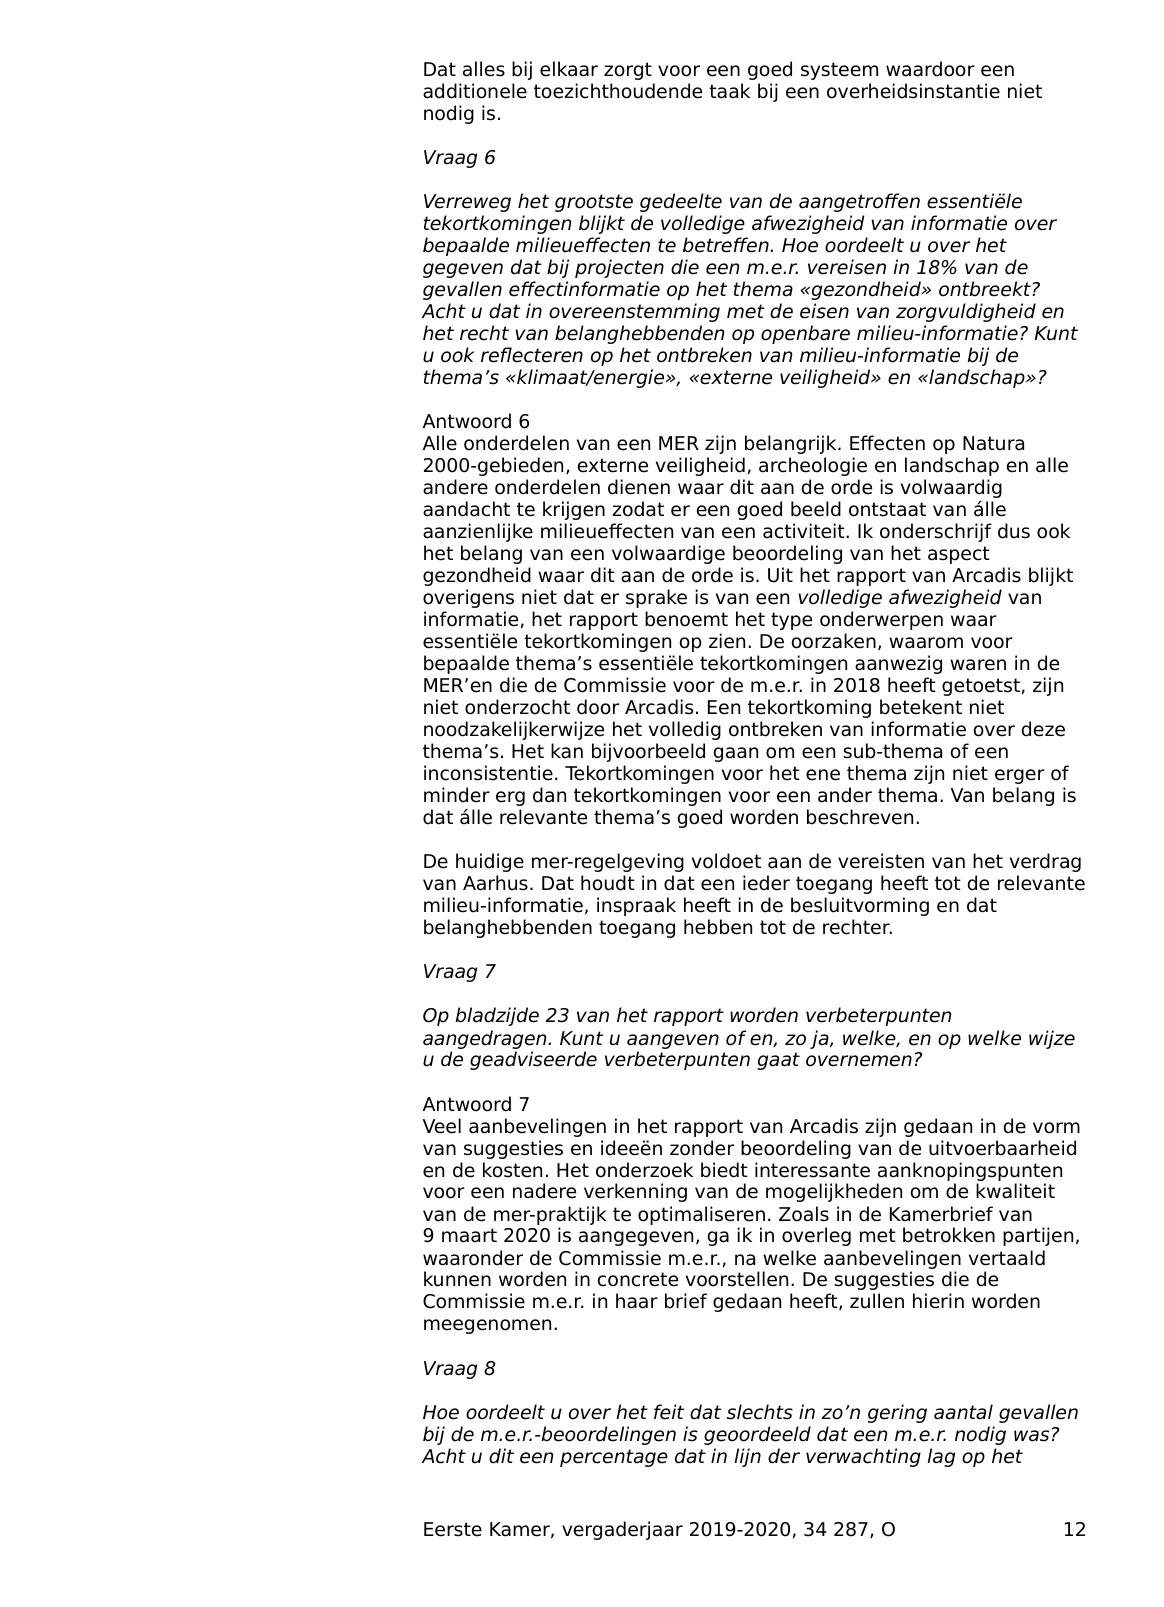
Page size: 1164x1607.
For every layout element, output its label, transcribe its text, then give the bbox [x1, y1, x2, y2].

text Alle onderdelen van een MER zijn belangrijk. Effecten op Natura 2000-gebieden, externe veiligheid, archeologie en landschap en alle andere onderdelen dienen waar dit aan de orde is volwaardig aandacht te krijgen zodat er een goed beeld ontstaat van álle aanzienlijke milieueffecten van een activiteit. Ik onderschrijf dus ook het belang van een volwaardige beoordeling van het aspect gezondheid waar dit aan de orde is. Uit het rapport van Arcadis blijkt overigens niet dat er sprake is van een volledige afwezigheid van informatie, het rapport benoemt het type onderwerpen waar essentiële tekortkomingen op zien. De oorzaken, waarom voor bepaalde thema’s essentiële tekortkomingen aanwezig waren in de MER’en die de Commissie voor de m.e.r. in 2018 heeft getoetst, zijn niet onderzocht door Arcadis. Een tekortkoming betekent niet noodzakelijkerwijze het volledig ontbreken van informatie over deze thema’s. Het kan bijvoorbeeld gaan om een sub-thema of een inconsistentie. Tekortkomingen voor het ene thema zijn niet erger of minder erg dan tekortkomingen voor een ander thema. Van belang is dat álle relevante thema’s goed worden beschreven. [422, 433, 1087, 829]
text Op bladzijde 23 van het rapport worden verbeterpunten aangedragen. Kunt u aangeven of en, zo ja, welke, en op welke wijze u de geadviseerde verbeterpunten gaat overnemen? [422, 1005, 1087, 1071]
text Veel aanbevelingen in het rapport van Arcadis zijn gedaan in de vorm van suggesties en ideeën zonder beoordeling van de uitvoerbaarheid en de kosten. Het onderzoek biedt interessante aanknopingspunten voor een nadere verkenning van de mogelijkheden om de kwaliteit van de mer-praktijk te optimaliseren. Zoals in de Kamerbrief van 9 maart 2020 is aangegeven, ga ik in overleg met betrokken partijen, waaronder de Commissie m.e.r., na welke aanbevelingen vertaald kunnen worden in concrete voorstellen. De suggesties die de Commissie m.e.r. in haar brief gedaan heeft, zullen hierin worden meegenomen. [422, 1116, 1087, 1335]
subtitle Vraag 6 [422, 147, 1087, 169]
subtitle Vraag 8 [422, 1357, 1087, 1379]
text De huidige mer-regelgeving voldoet aan de vereisten van het verdrag van Aarhus. Dat houdt in dat een ieder toegang heeft tot de relevante milieu-informatie, inspraak heeft in de besluitvorming en dat belanghebbenden toegang hebben tot de rechter. [422, 851, 1087, 939]
subtitle Antwoord 6 [422, 411, 1087, 433]
subtitle Antwoord 7 [422, 1093, 1087, 1116]
subtitle Vraag 7 [422, 961, 1087, 983]
text Verreweg het grootste gedeelte van de aangetroffen essentiële tekortkomingen blijkt de volledige afwezigheid van informatie over bepaalde milieueffecten te betreffen. Hoe oordeelt u over het gegeven dat bij projecten die een m.e.r. vereisen in 18% van de gevallen effectinformatie op het thema «gezondheid» ontbreekt? Acht u dat in overeenstemming met de eisen van zorgvuldigheid en het recht van belanghebbenden op openbare milieu-informatie? Kunt u ook reflecteren op het ontbreken van milieu-informatie bij de thema’s «klimaat/energie», «externe veiligheid» en «landschap»? [422, 191, 1087, 389]
text Dat alles bij elkaar zorgt voor een goed systeem waardoor een additionele toezichthoudende taak bij een overheidsinstantie niet nodig is. [422, 59, 1087, 125]
text Hoe oordeelt u over het feit dat slechts in zo’n gering aantal gevallen bij de m.e.r.-beoordelingen is geoordeeld dat een m.e.r. nodig was? Acht u dit een percentage dat in lijn der verwachting lag op het [422, 1402, 1087, 1468]
